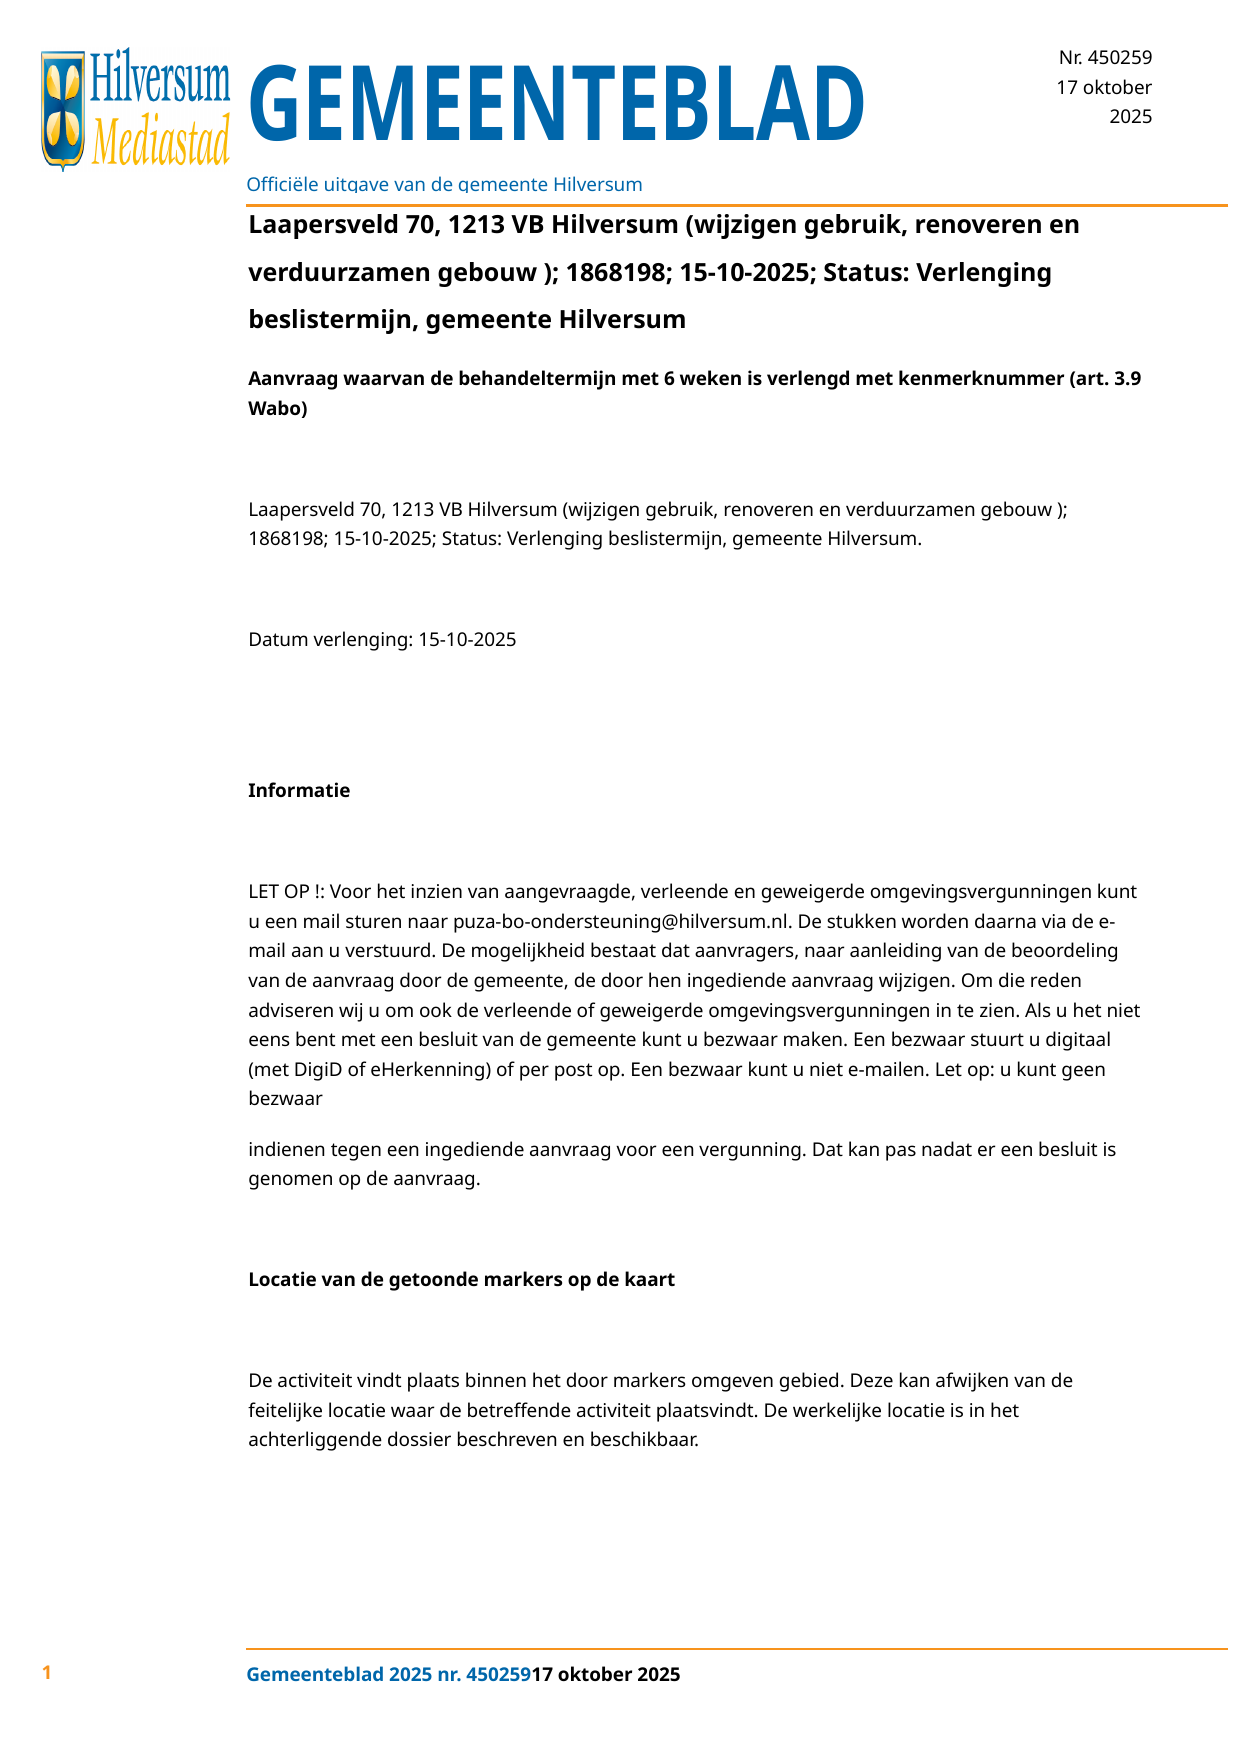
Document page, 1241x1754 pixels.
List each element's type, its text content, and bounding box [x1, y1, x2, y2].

text De activiteit vindt plaats binnen het door markers omgeven gebied. Deze kan afwijken van de feitelijke locatie waar de betreffende activiteit plaatsvindt. De werkelijke locatie is in het achterliggende dossier beschreven en beschikbaar. [248, 1367, 1152, 1452]
text LET OP !: Voor het inzien van aangevraagde, verleende en geweigerde omgevingsvergunningen kunt u een mail sturen naar puza-bo-ondersteuning@hilversum.nl. De stukken worden daarna via de e-mail aan u verstuurd. De mogelijkheid bestaat dat aanvragers, naar aanleiding van de beoordeling van de aanvraag door de gemeente, de door hen ingediende aanvraag wijzigen. Om die reden adviseren wij u om ook de verleende of geweigerde omgevingsvergunningen in te zien. Als u het niet eens bent met een besluit van de gemeente kunt u bezwaar maken. Een bezwaar stuurt u digitaal (met DigiD of eHerkenning) of per post op. Een bezwaar kunt u niet e-mailen. Let op: u kunt geen bezwaar [248, 878, 1152, 1111]
text Datum verlenging: 15-10-2025 [248, 626, 1152, 652]
picture [41, 47, 231, 172]
text Locatie van de getoonde markers op de kaart [248, 1266, 1152, 1292]
text indienen tegen een ingediende aanvraag voor een vergunning. Dat kan pas nadat er een besluit is genomen op de aanvraag. [248, 1136, 1152, 1191]
text Aanvraag waarvan de behandeltermijn met 6 weken is verlengd met kenmerknummer (art. 3.9 Wabo) [248, 366, 1152, 421]
text Informatie [248, 778, 1152, 803]
text Laapersveld 70, 1213 VB Hilversum (wijzigen gebruik, renoveren en verduurzamen gebouw ); 1868198; 15-10-2025; Status: Verlenging beslistermijn, gemeente Hilversum. [248, 496, 1152, 551]
text Laapersveld 70, 1213 VB Hilversum (wijzigen gebruik, renoveren en verduurzamen gebouw ); 1868198; 15-10-2025; Status: Verlenging beslistermijn, gemeente Hilversum [248, 207, 1152, 336]
